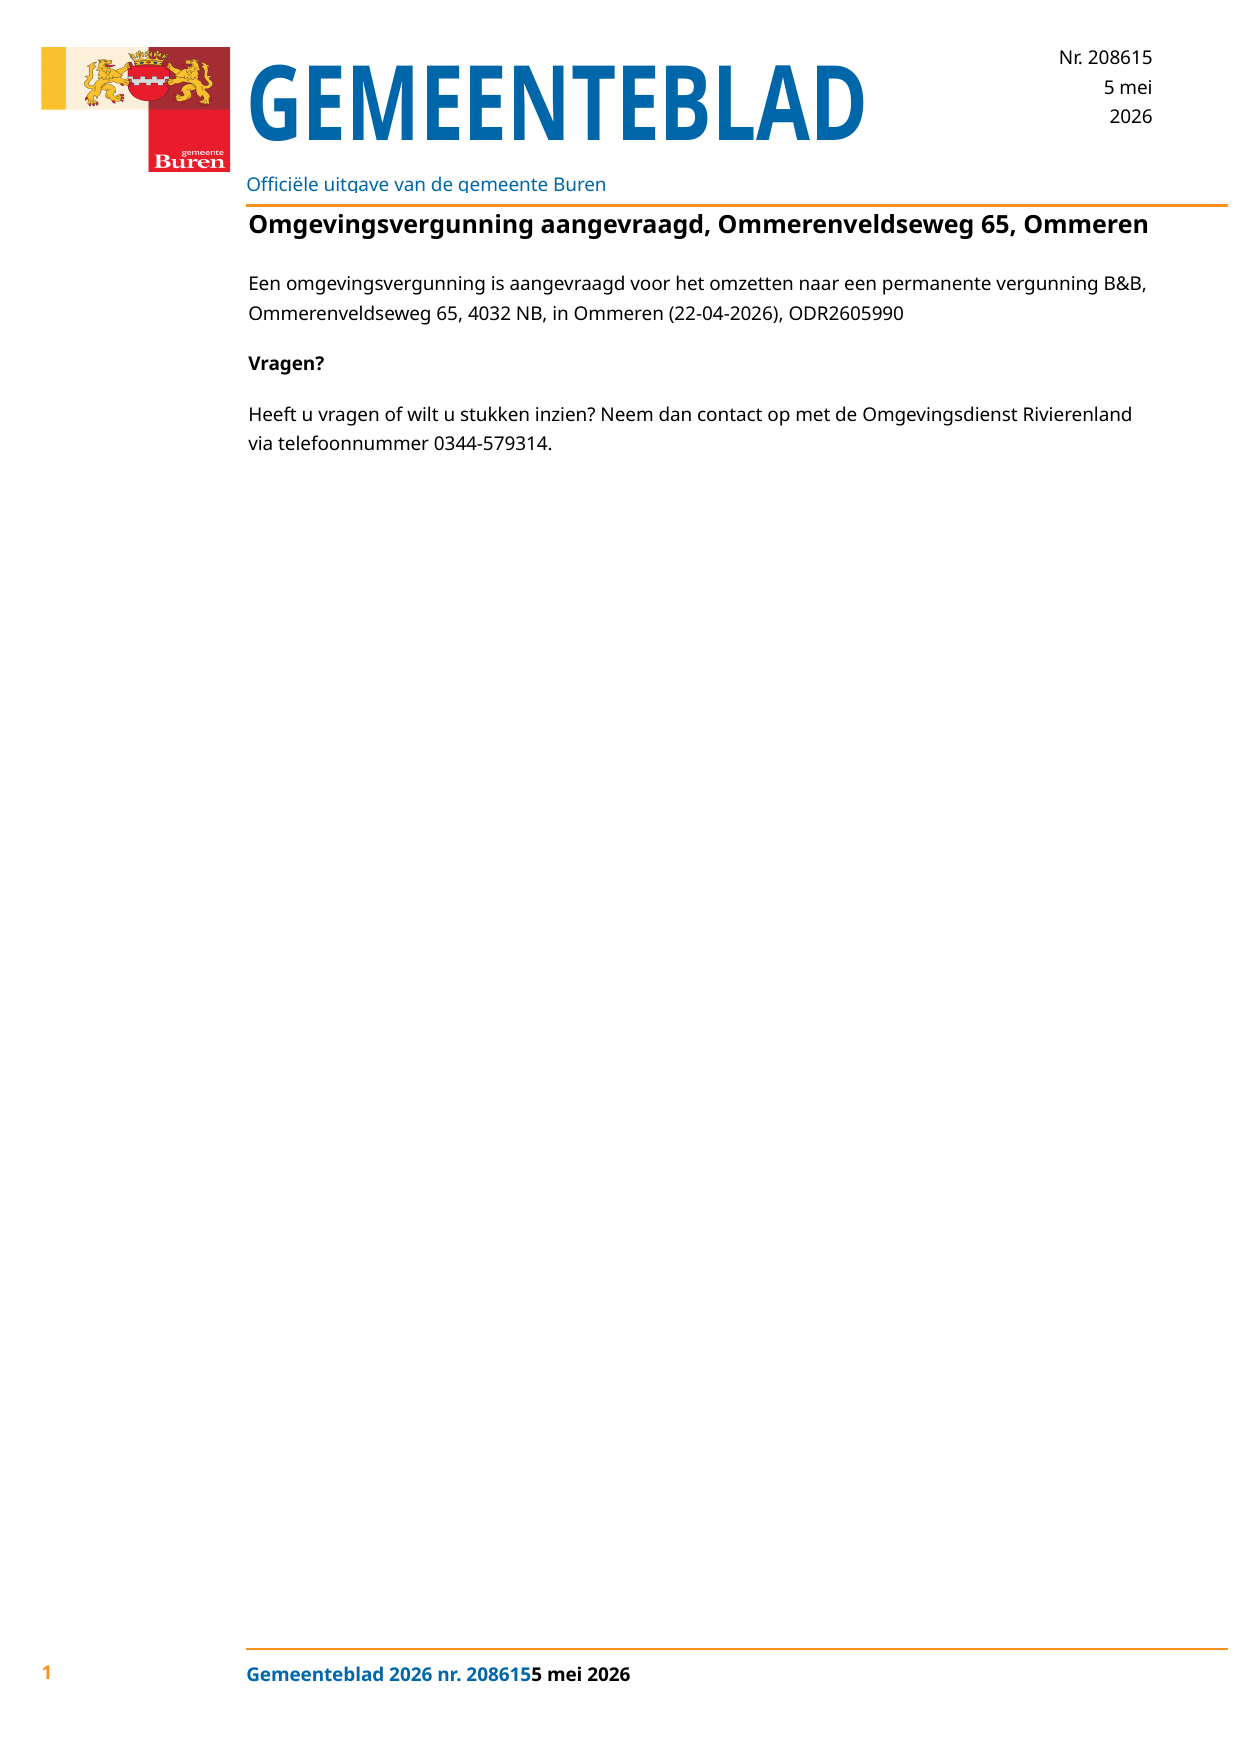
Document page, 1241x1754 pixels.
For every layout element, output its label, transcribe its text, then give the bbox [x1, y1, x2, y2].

text Omgevingsvergunning aangevraagd, Ommerenveldseweg 65, Ommeren [248, 207, 1152, 241]
text Heeft u vragen of wilt u stukken inzien? Neem dan contact op met de Omgevingsdienst Rivierenland via telefoonnummer 0344-579314. [248, 401, 1152, 456]
text Een omgevingsvergunning is aangevraagd voor het omzetten naar een permanente vergunning B&B, Ommerenveldseweg 65, 4032 NB, in Ommeren (22-04-2026), ODR2605990 [248, 270, 1152, 326]
text Vragen? [248, 350, 1152, 376]
picture [41, 47, 231, 172]
